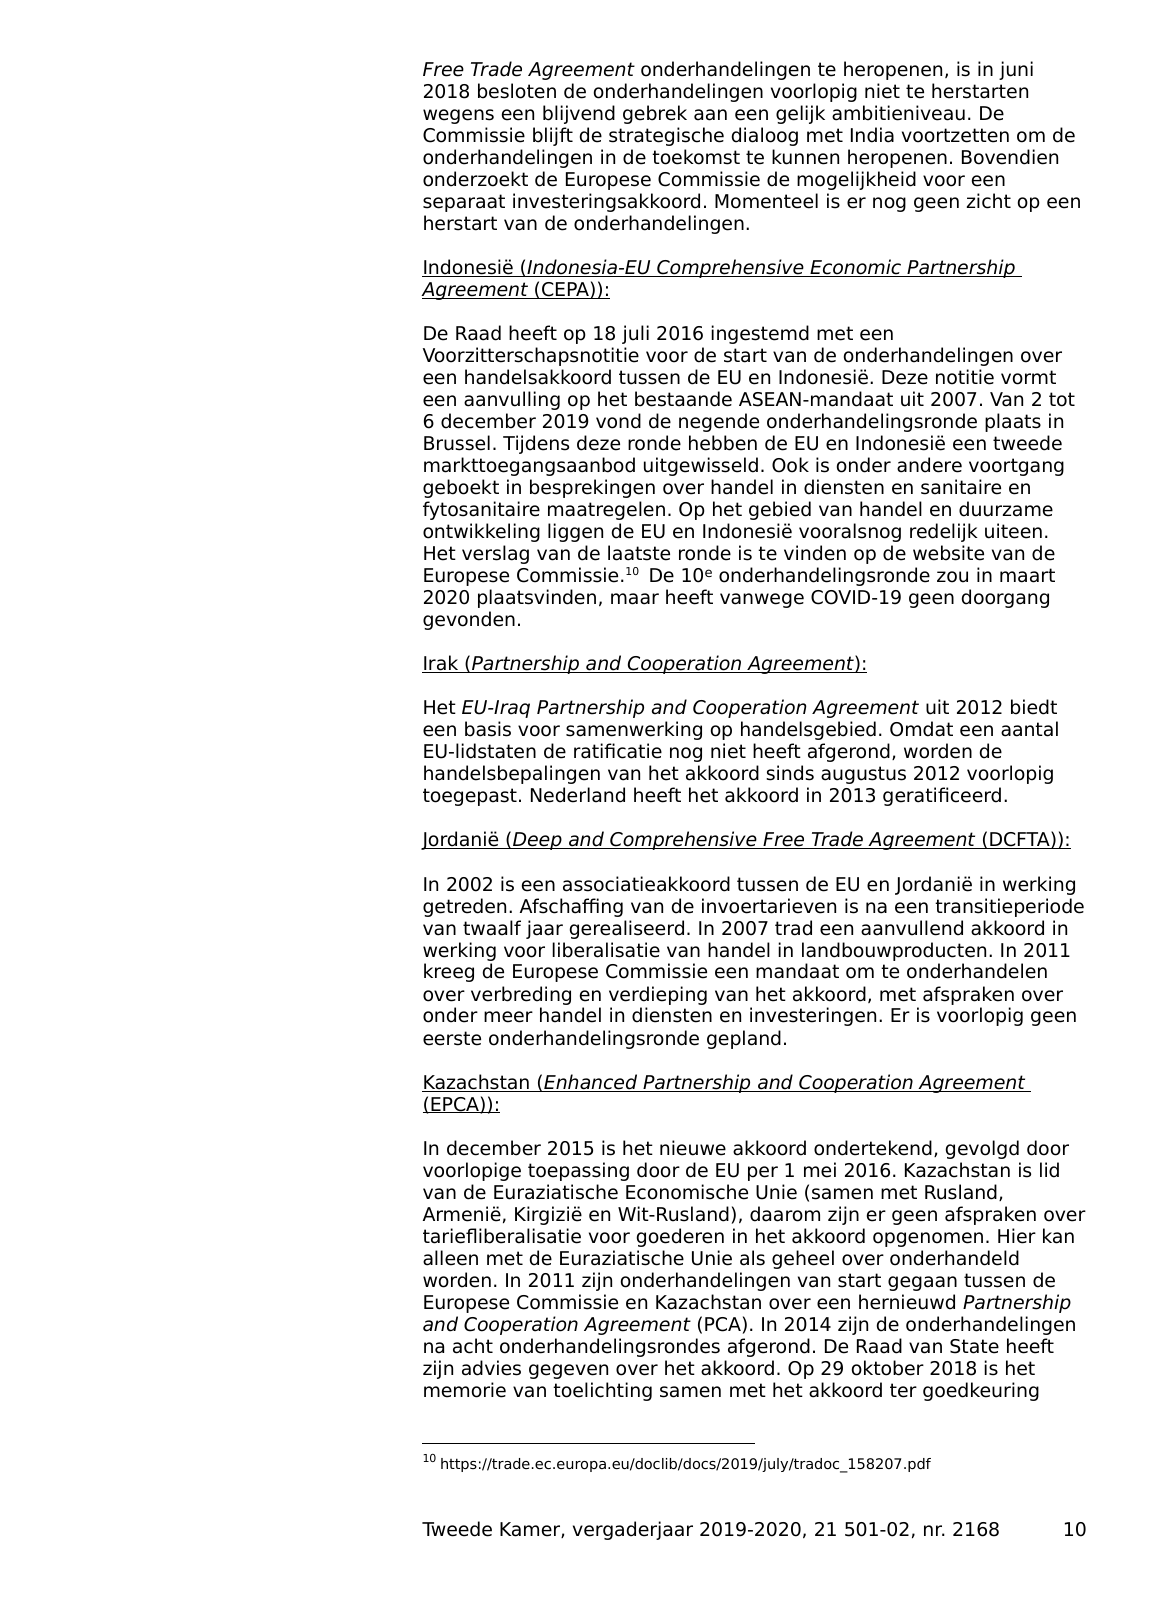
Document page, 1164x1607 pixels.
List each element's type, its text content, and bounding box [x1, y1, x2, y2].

text Het EU-Iraq Partnership and Cooperation Agreement uit 2012 biedt een basis voor samenwerking op handelsgebied. Omdat een aantal EU-lidstaten de ratificatie nog niet heeft afgerond, worden de handelsbepalingen van het akkoord sinds augustus 2012 voorlopig toegepast. Nederland heeft het akkoord in 2013 geratificeerd. [422, 697, 1087, 807]
subtitle Irak (Partnership and Cooperation Agreement): [422, 653, 1087, 675]
text Free Trade Agreement onderhandelingen te heropenen, is in juni 2018 besloten de onderhandelingen voorlopig niet te herstarten wegens een blijvend gebrek aan een gelijk ambitieniveau. De Commissie blijft de strategische dialoog met India voortzetten om de onderhandelingen in de toekomst te kunnen heropenen. Bovendien onderzoekt de Europese Commissie de mogelijkheid voor een separaat investeringsakkoord. Momenteel is er nog geen zicht op een herstart van de onderhandelingen. [422, 59, 1087, 235]
subtitle Jordanië (Deep and Comprehensive Free Trade Agreement (DCFTA)): [422, 829, 1087, 851]
text In 2002 is een associatieakkoord tussen de EU en Jordanië in werking getreden. Afschaffing van de invoertarieven is na een transitieperiode van twaalf jaar gerealiseerd. In 2007 trad een aanvullend akkoord in werking voor liberalisatie van handel in landbouwproducten. In 2011 kreeg de Europese Commissie een mandaat om te onderhandelen over verbreding en verdieping van het akkoord, met afspraken over onder meer handel in diensten en investeringen. Er is voorlopig geen eerste onderhandelingsronde gepland. [422, 873, 1087, 1049]
subtitle Indonesië (Indonesia-EU Comprehensive Economic Partnership Agreement (CEPA)): [422, 257, 1087, 301]
text De Raad heeft op 18 juli 2016 ingestemd met een Voorzitterschapsnotitie voor de start van de onderhandelingen over een handelsakkoord tussen de EU en Indonesië. Deze notitie vormt een aanvulling op het bestaande ASEAN-mandaat uit 2007. Van 2 tot 6 december 2019 vond de negende onderhandelingsronde plaats in Brussel. Tijdens deze ronde hebben de EU en Indonesië een tweede markttoegangsaanbod uitgewisseld. Ook is onder andere voortgang geboekt in besprekingen over handel in diensten en sanitaire en fytosanitaire maatregelen. Op het gebied van handel en duurzame ontwikkeling liggen de EU en Indonesië vooralsnog redelijk uiteen. Het verslag van de laatste ronde is te vinden op de website van de Europese Commissie. De 10e onderhandelingsronde zou in maart 2020 plaatsvinden, maar heeft vanwege COVID-19 geen doorgang gevonden. [422, 323, 1087, 631]
subtitle Kazachstan (Enhanced Partnership and Cooperation Agreement (EPCA)): [422, 1072, 1087, 1116]
text In december 2015 is het nieuwe akkoord ondertekend, gevolgd door voorlopige toepassing door de EU per 1 mei 2016. Kazachstan is lid van de Euraziatische Economische Unie (samen met Rusland, Armenië, Kirgizië en Wit-Rusland), daarom zijn er geen afspraken over tariefliberalisatie voor goederen in het akkoord opgenomen. Hier kan alleen met de Euraziatische Unie als geheel over onderhandeld worden. In 2011 zijn onderhandelingen van start gegaan tussen de Europese Commissie en Kazachstan over een hernieuwd Partnership and Cooperation Agreement (PCA). In 2014 zijn de onderhandelingen na acht onderhandelingsrondes afgerond. De Raad van State heeft zijn advies gegeven over het akkoord. Op 29 oktober 2018 is het memorie van toelichting samen met het akkoord ter goedkeuring [422, 1138, 1087, 1401]
text https://trade.ec.europa.eu/doclib/docs/2019/july/tradoc_158207.pdf [422, 1452, 1087, 1474]
